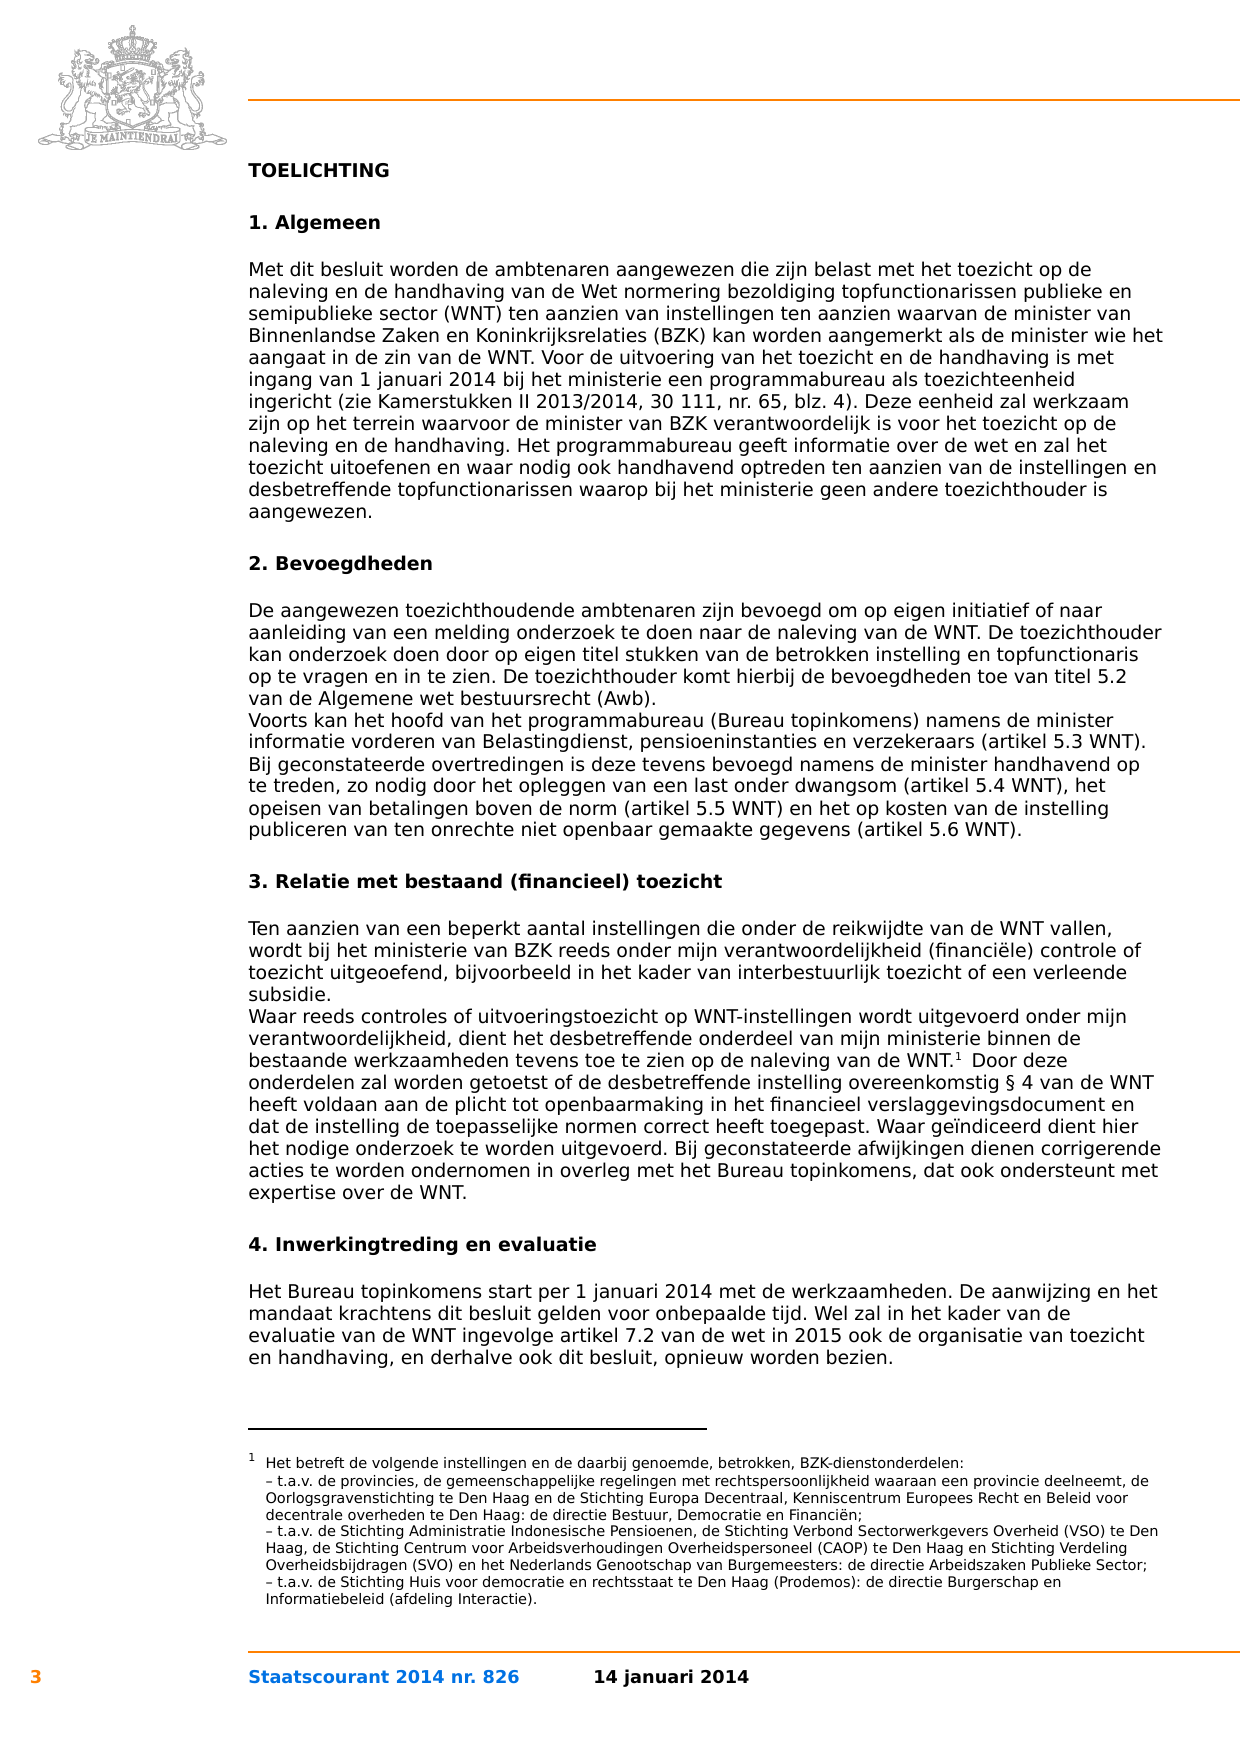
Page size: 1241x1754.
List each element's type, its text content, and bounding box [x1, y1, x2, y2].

subtitle TOELICHTING [248, 160, 1163, 182]
text Het Bureau topinkomens start per 1 januari 2014 met de werkzaamheden. De aanwijzing en het mandaat krachtens dit besluit gelden voor onbepaalde tijd. Wel zal in het kader van de evaluatie van de WNT ingevolge artikel 7.2 van de wet in 2015 ook de organisatie van toezicht en handhaving, en derhalve ook dit besluit, opnieuw worden bezien. [248, 1281, 1163, 1369]
text – t.a.v. de provincies, de gemeenschappelijke regelingen met rechtspersoonlijkheid waaraan een provincie deelneemt, de Oorlogsgravenstichting te Den Haag en de Stichting Europa Decentraal, Kenniscentrum Europees Recht en Beleid voor decentrale overheden te Den Haag: de directie Bestuur, Democratie en Financiën; [265, 1473, 1163, 1523]
subtitle 2. Bevoegdheden [248, 553, 1163, 574]
subtitle 4. Inwerkingtreding en evaluatie [248, 1234, 1163, 1256]
subtitle 3. Relatie met bestaand (financieel) toezicht [248, 871, 1163, 893]
subtitle 1. Algemeen [248, 212, 1163, 234]
text Het betreft de volgende instellingen en de daarbij genoemde, betrokken, BZK-dienstonderdelen: [248, 1451, 1163, 1473]
text Voorts kan het hoofd van het programmabureau (Bureau topinkomens) namens de minister informatie vorderen van Belastingdienst, pensioeninstanties en verzekeraars (artikel 5.3 WNT). Bij geconstateerde overtredingen is deze tevens bevoegd namens de minister handhavend op te treden, zo nodig door het opleggen van een last onder dwangsom (artikel 5.4 WNT), het opeisen van betalingen boven de norm (artikel 5.5 WNT) en het op kosten van de instelling publiceren van ten onrechte niet openbaar gemaakte gegevens (artikel 5.6 WNT). [248, 709, 1163, 841]
text – t.a.v. de Stichting Huis voor democratie en rechtsstaat te Den Haag (Prodemos): de directie Burgerschap en Informatiebeleid (afdeling Interactie). [265, 1574, 1163, 1608]
text Waar reeds controles of uitvoeringstoezicht op WNT-instellingen wordt uitgevoerd onder mijn verantwoordelijkheid, dient het desbetreffende onderdeel van mijn ministerie binnen de bestaande werkzaamheden tevens toe te zien op de naleving van de WNT. Door deze onderdelen zal worden getoetst of de desbetreffende instelling overeenkomstig § 4 van de WNT heeft voldaan aan de plicht tot openbaarmaking in het financieel verslaggevingsdocument en dat de instelling de toepasselijke normen correct heeft toegepast. Waar geïndiceerd dient hier het nodige onderzoek te worden uitgevoerd. Bij geconstateerde afwijkingen dienen corrigerende acties te worden ondernomen in overleg met het Bureau topinkomens, dat ook ondersteunt met expertise over de WNT. [248, 1006, 1163, 1204]
text De aangewezen toezichthoudende ambtenaren zijn bevoegd om op eigen initiatief of naar aanleiding van een melding onderzoek te doen naar de naleving van de WNT. De toezichthouder kan onderzoek doen door op eigen titel stukken van de betrokken instelling en topfunctionaris op te vragen en in te zien. De toezichthouder komt hierbij de bevoegdheden toe van titel 5.2 van de Algemene wet bestuursrecht (Awb). [248, 599, 1163, 709]
text Met dit besluit worden de ambtenaren aangewezen die zijn belast met het toezicht op de naleving en de handhaving van de Wet normering bezoldiging topfunctionarissen publieke en semipublieke sector (WNT) ten aanzien van instellingen ten aanzien waarvan de minister van Binnenlandse Zaken en Koninkrijksrelaties (BZK) kan worden aangemerkt als de minister wie het aangaat in de zin van de WNT. Voor de uitvoering van het toezicht en de handhaving is met ingang van 1 januari 2014 bij het ministerie een programmabureau als toezichteenheid ingericht (zie Kamerstukken II 2013/2014, 30 111, nr. 65, blz. 4). Deze eenheid zal werkzaam zijn op het terrein waarvoor de minister van BZK verantwoordelijk is voor het toezicht op de naleving en de handhaving. Het programmabureau geeft informatie over de wet en zal het toezicht uitoefenen en waar nodig ook handhavend optreden ten aanzien van de instellingen en desbetreffende topfunctionarissen waarop bij het ministerie geen andere toezichthouder is aangewezen. [248, 259, 1163, 523]
text Ten aanzien van een beperkt aantal instellingen die onder de reikwijdte van de WNT vallen, wordt bij het ministerie van BZK reeds onder mijn verantwoordelijkheid (financiële) controle of toezicht uitgeoefend, bijvoorbeeld in het kader van interbestuurlijk toezicht of een verleende subsidie. [248, 918, 1163, 1006]
picture [38, 25, 227, 150]
text – t.a.v. de Stichting Administratie Indonesische Pensioenen, de Stichting Verbond Sectorwerkgevers Overheid (VSO) te Den Haag, de Stichting Centrum voor Arbeidsverhoudingen Overheidspersoneel (CAOP) te Den Haag en Stichting Verdeling Overheidsbijdragen (SVO) en het Nederlands Genootschap van Burgemeesters: de directie Arbeidszaken Publieke Sector; [265, 1523, 1163, 1574]
